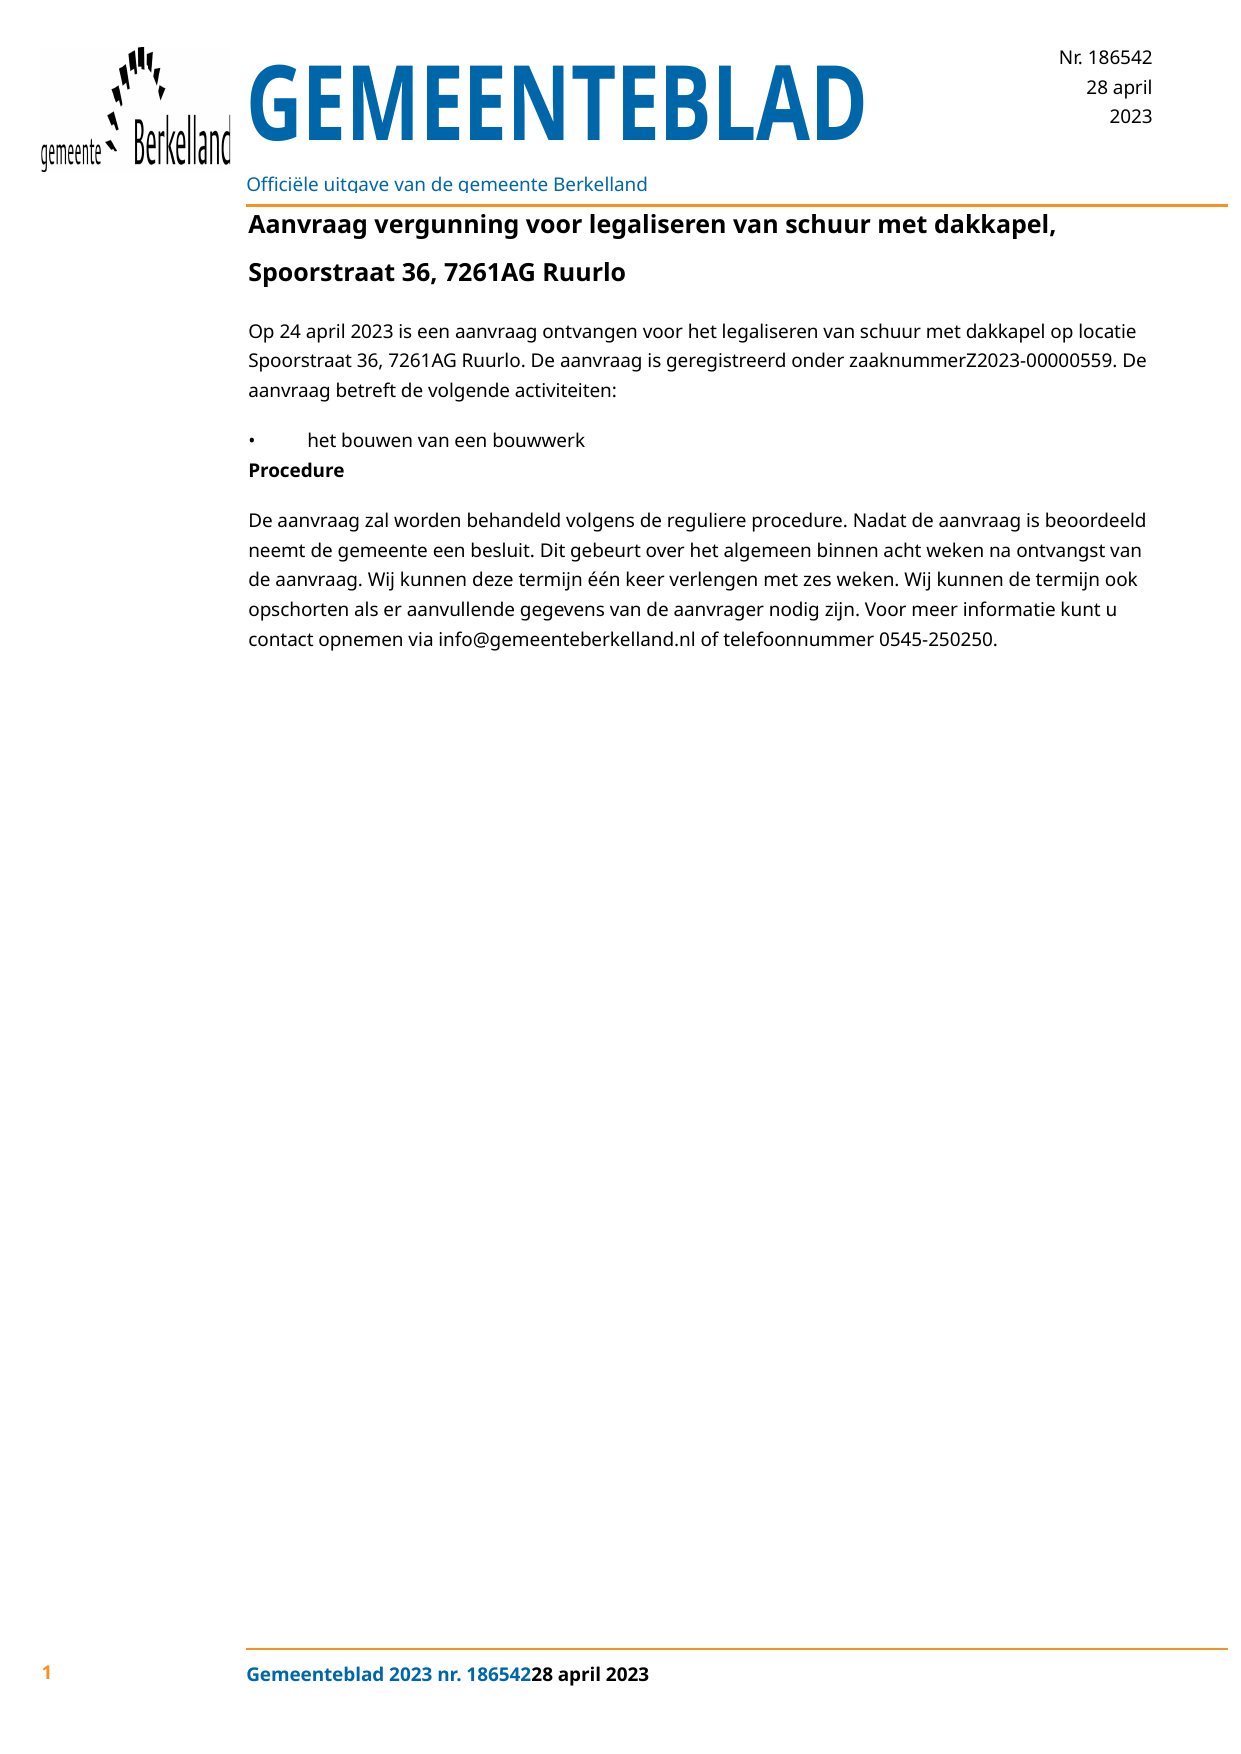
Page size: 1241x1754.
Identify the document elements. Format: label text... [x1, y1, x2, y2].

picture [41, 47, 231, 172]
list het bouwen van een bouwwerk [248, 427, 1152, 453]
text Op 24 april 2023 is een aanvraag ontvangen voor het legaliseren van schuur met dakkapel op locatie Spoorstraat 36, 7261AG Ruurlo. De aanvraag is geregistreerd onder zaaknummerZ2023-00000559. De aanvraag betreft de volgende activiteiten: [248, 318, 1152, 403]
text De aanvraag zal worden behandeld volgens de reguliere procedure. Nadat de aanvraag is beoordeeld neemt de gemeente een besluit. Dit gebeurt over het algemeen binnen acht weken na ontvangst van de aanvraag. Wij kunnen deze termijn één keer verlengen met zes weken. Wij kunnen de termijn ook opschorten als er aanvullende gegevens van de aanvrager nodig zijn. Voor meer informatie kunt u contact opnemen via info@gemeenteberkelland.nl of telefoonnummer 0545-250250. [248, 507, 1152, 652]
text Aanvraag vergunning voor legaliseren van schuur met dakkapel, Spoorstraat 36, 7261AG Ruurlo [248, 207, 1152, 288]
text Procedure [248, 457, 1152, 483]
